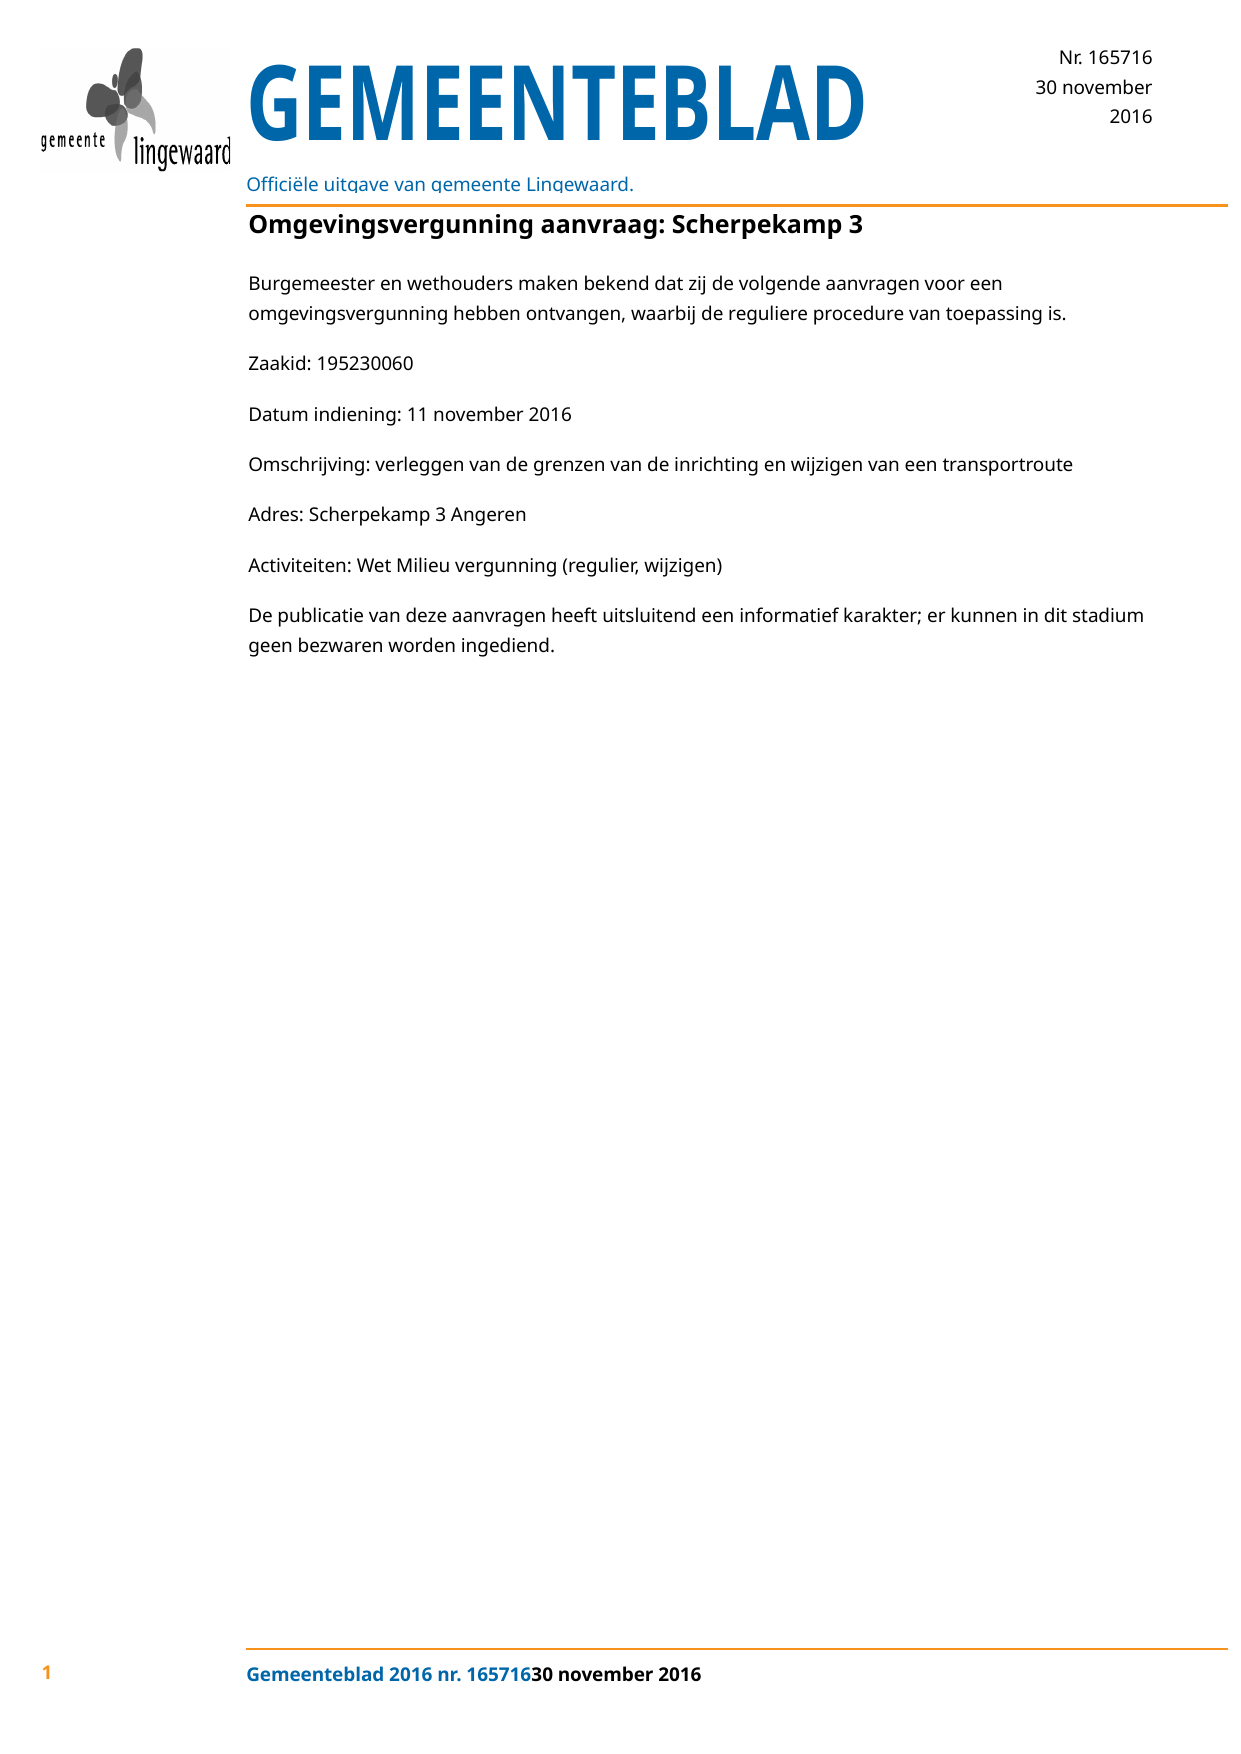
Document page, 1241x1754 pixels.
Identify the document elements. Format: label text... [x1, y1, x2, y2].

text Burgemeester en wethouders maken bekend dat zij de volgende aanvragen voor een omgevingsvergunning hebben ontvangen, waarbij de reguliere procedure van toepassing is. [248, 270, 1152, 326]
text De publicatie van deze aanvragen heeft uitsluitend een informatief karakter; er kunnen in dit stadium geen bezwaren worden ingediend. [248, 602, 1152, 658]
text Omgevingsvergunning aanvraag: Scherpekamp 3 [248, 207, 1152, 241]
text Datum indiening: 11 november 2016 [248, 401, 1152, 426]
text Omschrijving: verleggen van de grenzen van de inrichting en wijzigen van een transportroute [248, 451, 1152, 477]
text Activiteiten: Wet Milieu vergunning (regulier, wijzigen) [248, 552, 1152, 578]
picture [41, 47, 231, 172]
text Adres: Scherpekamp 3 Angeren [248, 502, 1152, 527]
text Zaakid: 195230060 [248, 350, 1152, 376]
